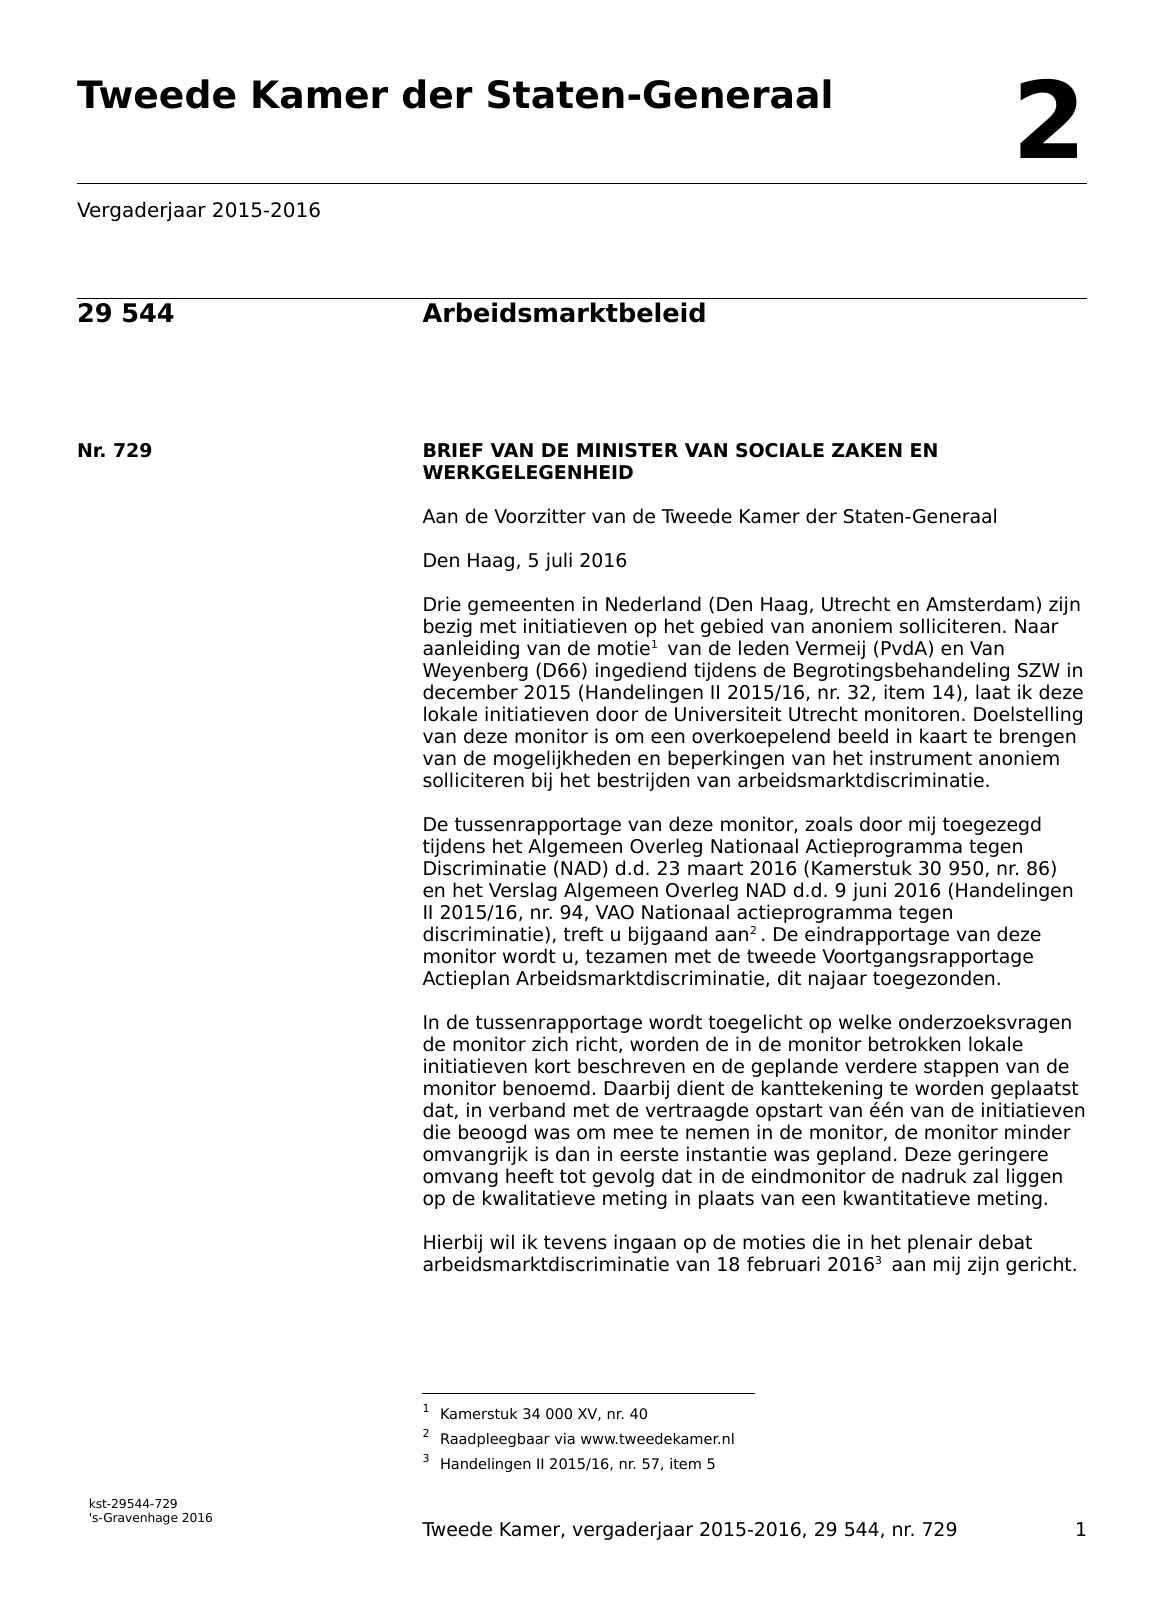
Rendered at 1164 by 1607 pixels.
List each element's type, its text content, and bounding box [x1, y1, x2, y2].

text Aan de Voorzitter van de Tweede Kamer der Staten-Generaal [422, 506, 1087, 528]
text Drie gemeenten in Nederland (Den Haag, Utrecht en Amsterdam) zijn bezig met initiatieven op het gebied van anoniem solliciteren. Naar aanleiding van de motie van de leden Vermeij (PvdA) en Van Weyenberg (D66) ingediend tijdens de Begrotingsbehandeling SZW in december 2015 (Handelingen II 2015/16, nr. 32, item 14), laat ik deze lokale initiatieven door de Universiteit Utrecht monitoren. Doelstelling van deze monitor is om een overkoepelend beeld in kaart te brengen van de mogelijkheden en beperkingen van het instrument anoniem solliciteren bij het bestrijden van arbeidsmarktdiscriminatie. [422, 594, 1087, 792]
subtitle 29 544 Arbeidsmarktbeleid [77, 299, 1087, 329]
text kst-29544-729 [88, 1497, 323, 1511]
text Den Haag, 5 juli 2016 [422, 550, 1087, 572]
table_header 2 [886, 59, 1087, 183]
text 's-Gravenhage 2016 [88, 1511, 323, 1525]
text Hierbij wil ik tevens ingaan op de moties die in het plenair debat arbeidsmarktdiscriminatie van 18 februari 2016 aan mij zijn gericht. [422, 1232, 1087, 1276]
table_cell Vergaderjaar 2015-2016 [77, 184, 1087, 298]
text In de tussenrapportage wordt toegelicht op welke onderzoeksvragen de monitor zich richt, worden de in de monitor betrokken lokale initiatieven kort beschreven en de geplande verdere stappen van de monitor benoemd. Daarbij dient de kanttekening te worden geplaatst dat, in verband met de vertraagde opstart van één van de initiatieven die beoogd was om mee te nemen in de monitor, de monitor minder omvangrijk is dan in eerste instantie was gepland. Deze geringere omvang heeft tot gevolg dat in de eindmonitor de nadruk zal liggen op de kwalitatieve meting in plaats van een kwantitatieve meting. [422, 1012, 1087, 1210]
text Kamerstuk 34 000 XV, nr. 40 [422, 1402, 1087, 1424]
subtitle Nr. 729 BRIEF VAN DE MINISTER VAN SOCIALE ZAKEN EN WERKGELEGENHEID [77, 440, 1087, 484]
text Handelingen II 2015/16, nr. 57, item 5 [422, 1452, 1087, 1474]
text De tussenrapportage van deze monitor, zoals door mij toegezegd tijdens het Algemeen Overleg Nationaal Actieprogramma tegen Discriminatie (NAD) d.d. 23 maart 2016 (Kamerstuk 30 950, nr. 86) en het Verslag Algemeen Overleg NAD d.d. 9 juni 2016 (Handelingen II 2015/16, nr. 94, VAO Nationaal actieprogramma tegen discriminatie), treft u bijgaand aan. De eindrapportage van deze monitor wordt u, tezamen met de tweede Voortgangsrapportage Actieplan Arbeidsmarktdiscriminatie, dit najaar toegezonden. [422, 814, 1087, 990]
table_header Tweede Kamer der Staten-Generaal [77, 59, 886, 183]
text Raadpleegbaar via www.tweedekamer.nl [422, 1427, 1087, 1449]
